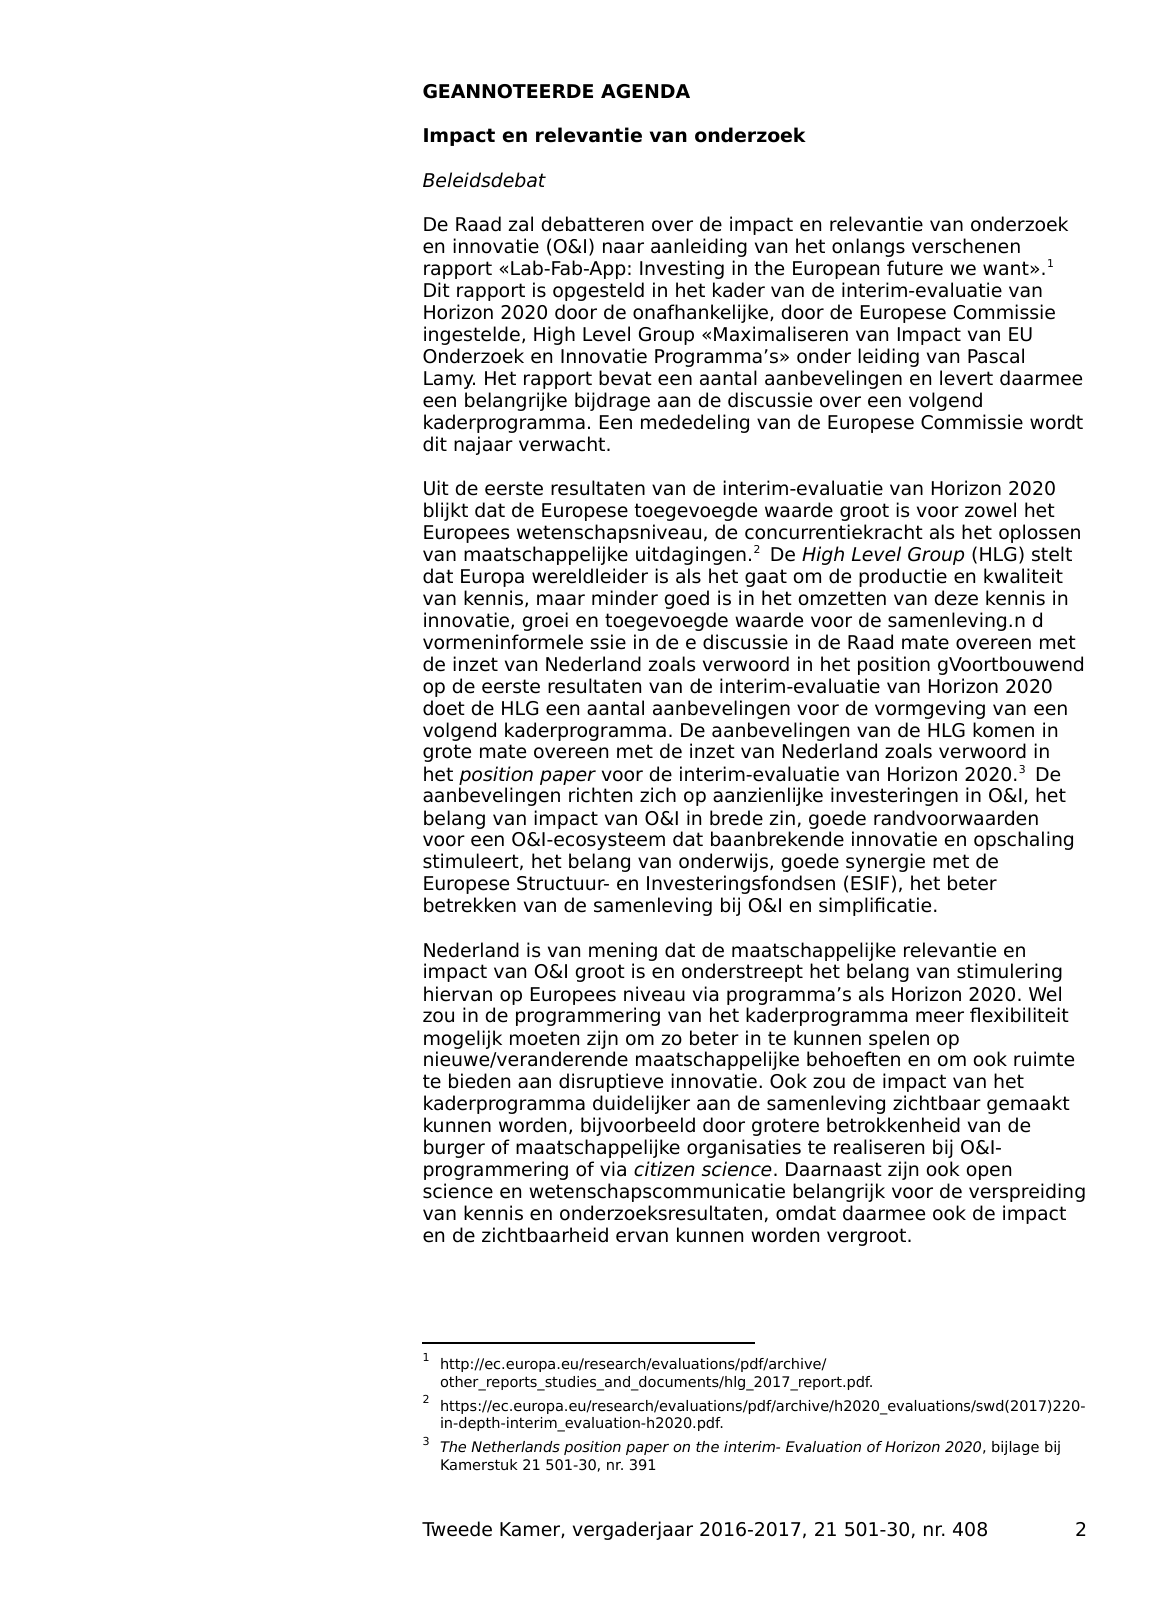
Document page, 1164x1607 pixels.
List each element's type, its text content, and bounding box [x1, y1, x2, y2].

subtitle Impact en relevantie van onderzoek [422, 125, 1087, 147]
text De Raad zal debatteren over de impact en relevantie van onderzoek en innovatie (O&I) naar aanleiding van het onlangs verschenen rapport «Lab-Fab-App: Investing in the European future we want». Dit rapport is opgesteld in het kader van de interim-evaluatie van Horizon 2020 door de onafhankelijke, door de Europese Commissie ingestelde, High Level Group «Maximaliseren van Impact van EU Onderzoek en Innovatie Programma’s» onder leiding van Pascal Lamy. Het rapport bevat een aantal aanbevelingen en levert daarmee een belangrijke bijdrage aan de discussie over een volgend kaderprogramma. Een mededeling van de Europese Commissie wordt dit najaar verwacht. [422, 214, 1087, 456]
text http://ec.europa.eu/research/evaluations/pdf/archive/other_reports_studies_and_documents/hlg_2017_report.pdf. [422, 1352, 1087, 1391]
text Uit de eerste resultaten van de interim-evaluatie van Horizon 2020 blijkt dat de Europese toegevoegde waarde groot is voor zowel het Europees wetenschapsniveau, de concurrentiekracht als het oplossen van maatschappelijke uitdagingen. De High Level Group (HLG) stelt dat Europa wereldleider is als het gaat om de productie en kwaliteit van kennis, maar minder goed is in het omzetten van deze kennis in innovatie, groei en toegevoegde waarde voor de samenleving.n d vormeninformele ssie in de e discussie in de Raad mate overeen met de inzet van Nederland zoals verwoord in het position gVoortbouwend op de eerste resultaten van de interim-evaluatie van Horizon 2020 doet de HLG een aantal aanbevelingen voor de vormgeving van een volgend kaderprogramma. De aanbevelingen van de HLG komen in grote mate overeen met de inzet van Nederland zoals verwoord in het position paper voor de interim-evaluatie van Horizon 2020. De aanbevelingen richten zich op aanzienlijke investeringen in O&I, het belang van impact van O&I in brede zin, goede randvoorwaarden voor een O&I-ecosysteem dat baanbrekende innovatie en opschaling stimuleert, het belang van onderwijs, goede synergie met de Europese Structuur- en Investeringsfondsen (ESIF), het beter betrekken van de samenleving bij O&I en simplificatie. [422, 478, 1087, 917]
text Nederland is van mening dat de maatschappelijke relevantie en impact van O&I groot is en onderstreept het belang van stimulering hiervan op Europees niveau via programma’s als Horizon 2020. Wel zou in de programmering van het kaderprogramma meer flexibiliteit mogelijk moeten zijn om zo beter in te kunnen spelen op nieuwe/veranderende maatschappelijke behoeften en om ook ruimte te bieden aan disruptieve innovatie. Ook zou de impact van het kaderprogramma duidelijker aan de samenleving zichtbaar gemaakt kunnen worden, bijvoorbeeld door grotere betrokkenheid van de burger of maatschappelijke organisaties te realiseren bij O&I-programmering of via citizen science. Daarnaast zijn ook open science en wetenschapscommunicatie belangrijk voor de verspreiding van kennis en onderzoeksresultaten, omdat daarmee ook de impact en de zichtbaarheid ervan kunnen worden vergroot. [422, 939, 1087, 1247]
text The Netherlands position paper on the interim- Evaluation of Horizon 2020, bijlage bij Kamerstuk 21 501-30, nr. 391 [422, 1435, 1087, 1474]
subtitle Beleidsdebat [422, 169, 1087, 192]
subtitle GEANNOTEERDE AGENDA [422, 81, 1087, 103]
text https://ec.europa.eu/research/evaluations/pdf/archive/h2020_evaluations/swd(2017)220-in-depth-interim_evaluation-h2020.pdf. [422, 1393, 1087, 1432]
